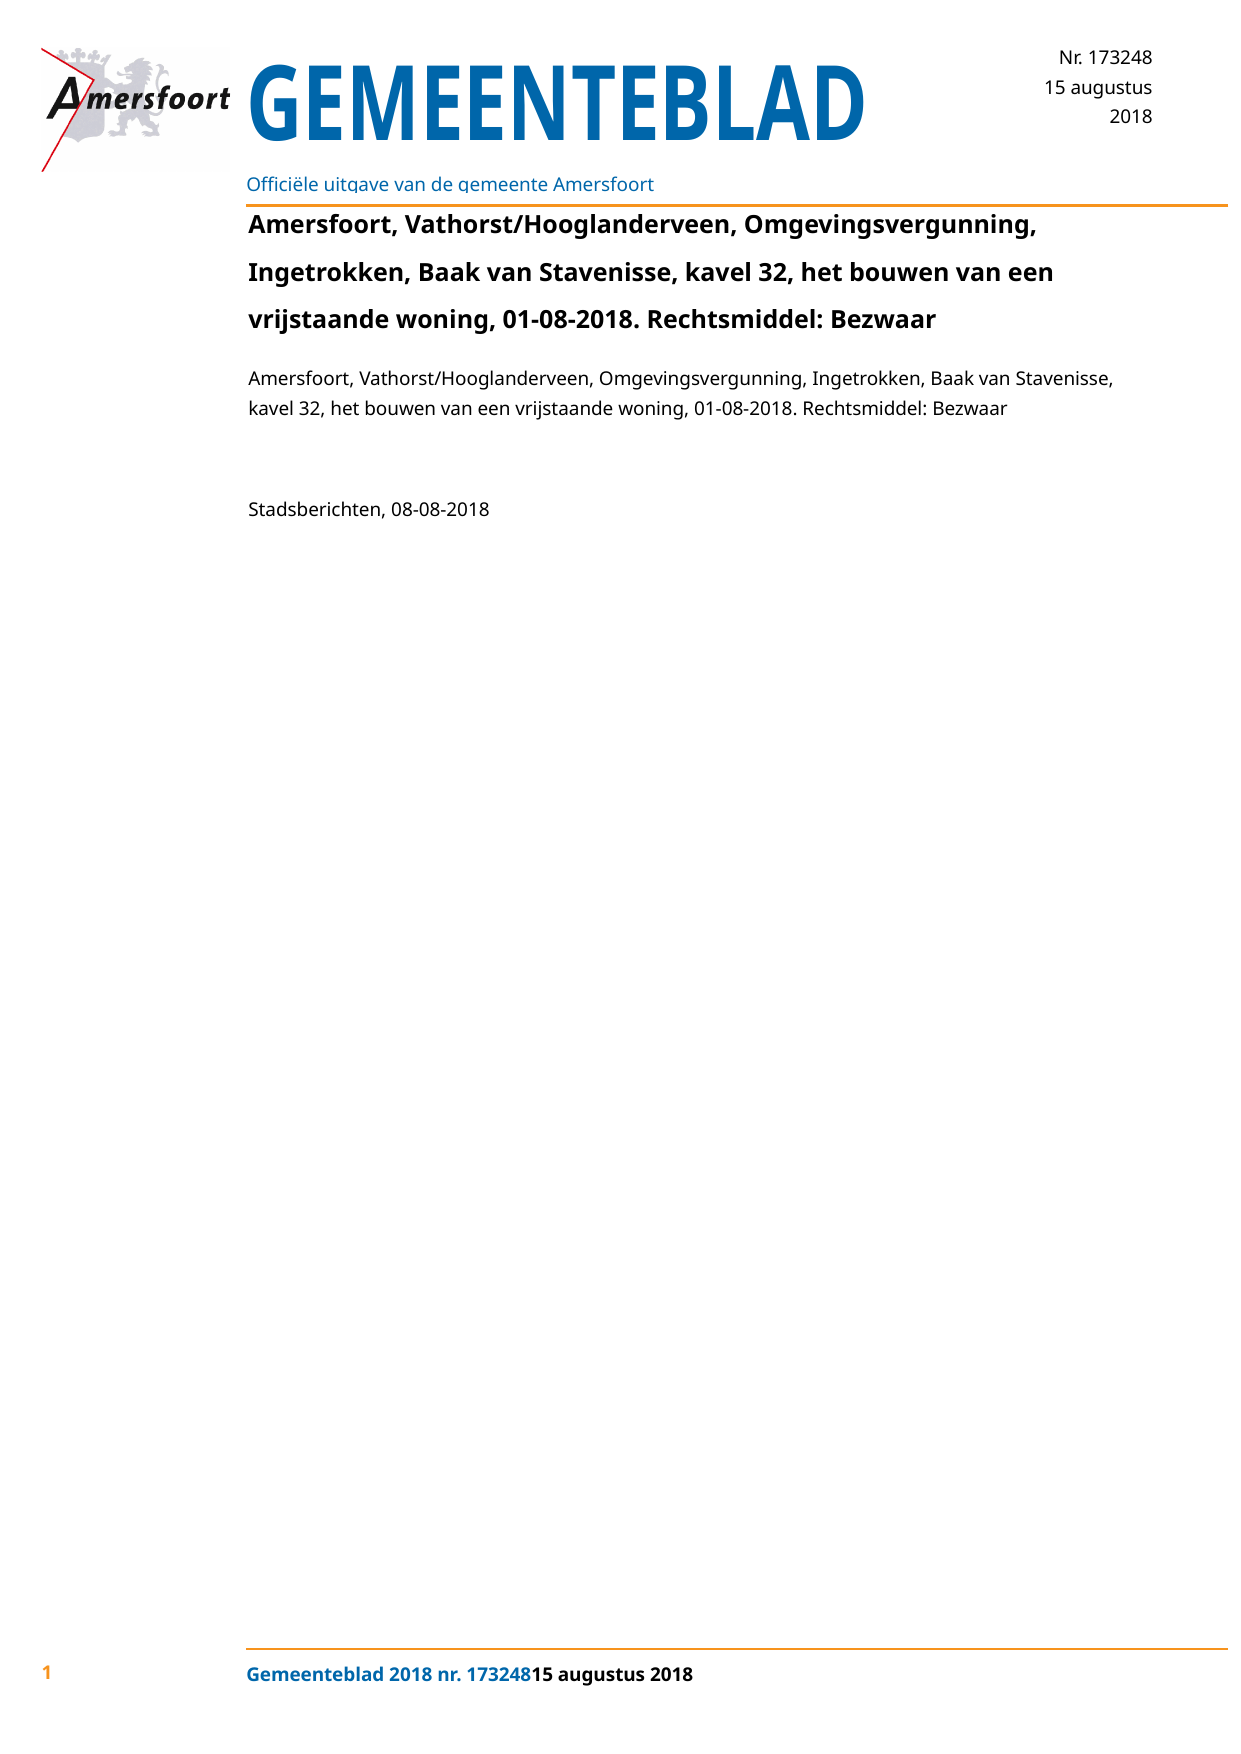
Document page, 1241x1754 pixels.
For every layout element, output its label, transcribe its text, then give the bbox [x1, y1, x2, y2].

text Amersfoort, Vathorst/Hooglanderveen, Omgevingsvergunning, Ingetrokken, Baak van Stavenisse, kavel 32, het bouwen van een vrijstaande woning, 01-08-2018. Rechtsmiddel: Bezwaar [248, 366, 1152, 421]
text Stadsberichten, 08-08-2018 [248, 496, 1152, 522]
picture [41, 47, 231, 172]
text Amersfoort, Vathorst/Hooglanderveen, Omgevingsvergunning, Ingetrokken, Baak van Stavenisse, kavel 32, het bouwen van een vrijstaande woning, 01-08-2018. Rechtsmiddel: Bezwaar [248, 207, 1152, 336]
